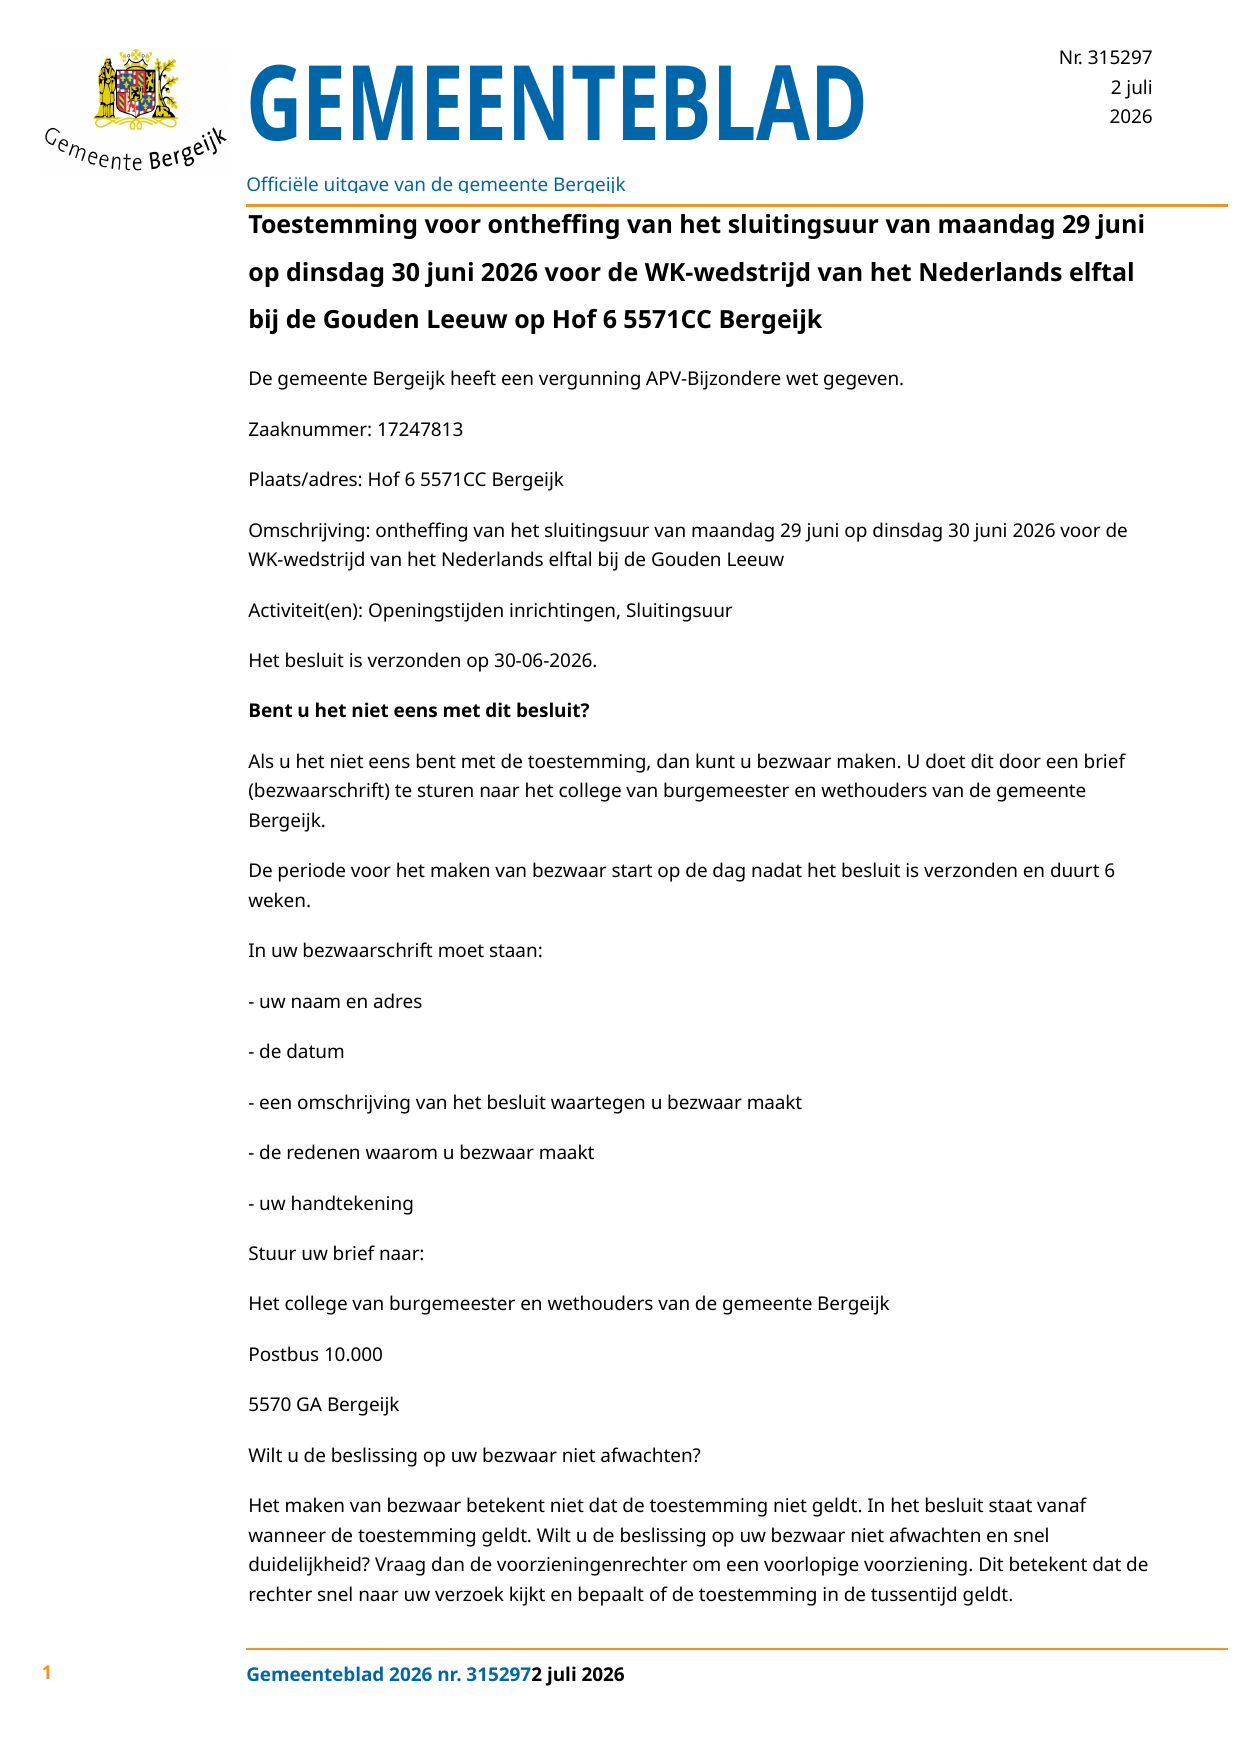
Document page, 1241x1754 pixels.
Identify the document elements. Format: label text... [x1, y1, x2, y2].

text Bent u het niet eens met dit besluit? [248, 698, 1152, 723]
text Als u het niet eens bent met de toestemming, dan kunt u bezwaar maken. U doet dit door een brief (bezwaarschrift) te sturen naar het college van burgemeester en wethouders van de gemeente Bergeijk. [248, 748, 1152, 833]
text Het college van burgemeester en wethouders van de gemeente Bergeijk [248, 1291, 1152, 1316]
text Plaats/adres: Hof 6 5571CC Bergeijk [248, 466, 1152, 492]
text In uw bezwaarschrift moet staan: [248, 938, 1152, 963]
text - de redenen waarom u bezwaar maakt [248, 1139, 1152, 1165]
text - de datum [248, 1038, 1152, 1064]
text - uw handtekening [248, 1190, 1152, 1215]
text Wilt u de beslissing op uw bezwaar niet afwachten? [248, 1442, 1152, 1467]
picture [41, 47, 231, 172]
text - een omschrijving van het besluit waartegen u bezwaar maakt [248, 1089, 1152, 1114]
text De periode voor het maken van bezwaar start op de dag nadat het besluit is verzonden en duurt 6 weken. [248, 858, 1152, 913]
text Stuur uw brief naar: [248, 1240, 1152, 1266]
text Zaaknummer: 17247813 [248, 416, 1152, 442]
text Toestemming voor ontheffing van het sluitingsuur van maandag 29 juni op dinsdag 30 juni 2026 voor de WK-wedstrijd van het Nederlands elftal bij de Gouden Leeuw op Hof 6 5571CC Bergeijk [248, 207, 1152, 336]
text - uw naam en adres [248, 988, 1152, 1014]
text De gemeente Bergeijk heeft een vergunning APV-Bijzondere wet gegeven. [248, 366, 1152, 391]
text 5570 GA Bergeijk [248, 1391, 1152, 1417]
text Het maken van bezwaar betekent niet dat de toestemming niet geldt. In het besluit staat vanaf wanneer de toestemming geldt. Wilt u de beslissing op uw bezwaar niet afwachten en snel duidelijkheid? Vraag dan de voorzieningenrechter om een voorlopige voorziening. Dit betekent dat de rechter snel naar uw verzoek kijkt en bepaalt of de toestemming in de tussentijd geldt. [248, 1492, 1152, 1607]
text Postbus 10.000 [248, 1341, 1152, 1367]
text Het besluit is verzonden op 30-06-2026. [248, 647, 1152, 673]
text Omschrijving: ontheffing van het sluitingsuur van maandag 29 juni op dinsdag 30 juni 2026 voor de WK-wedstrijd van het Nederlands elftal bij de Gouden Leeuw [248, 517, 1152, 572]
text Activiteit(en): Openingstijden inrichtingen, Sluitingsuur [248, 597, 1152, 622]
